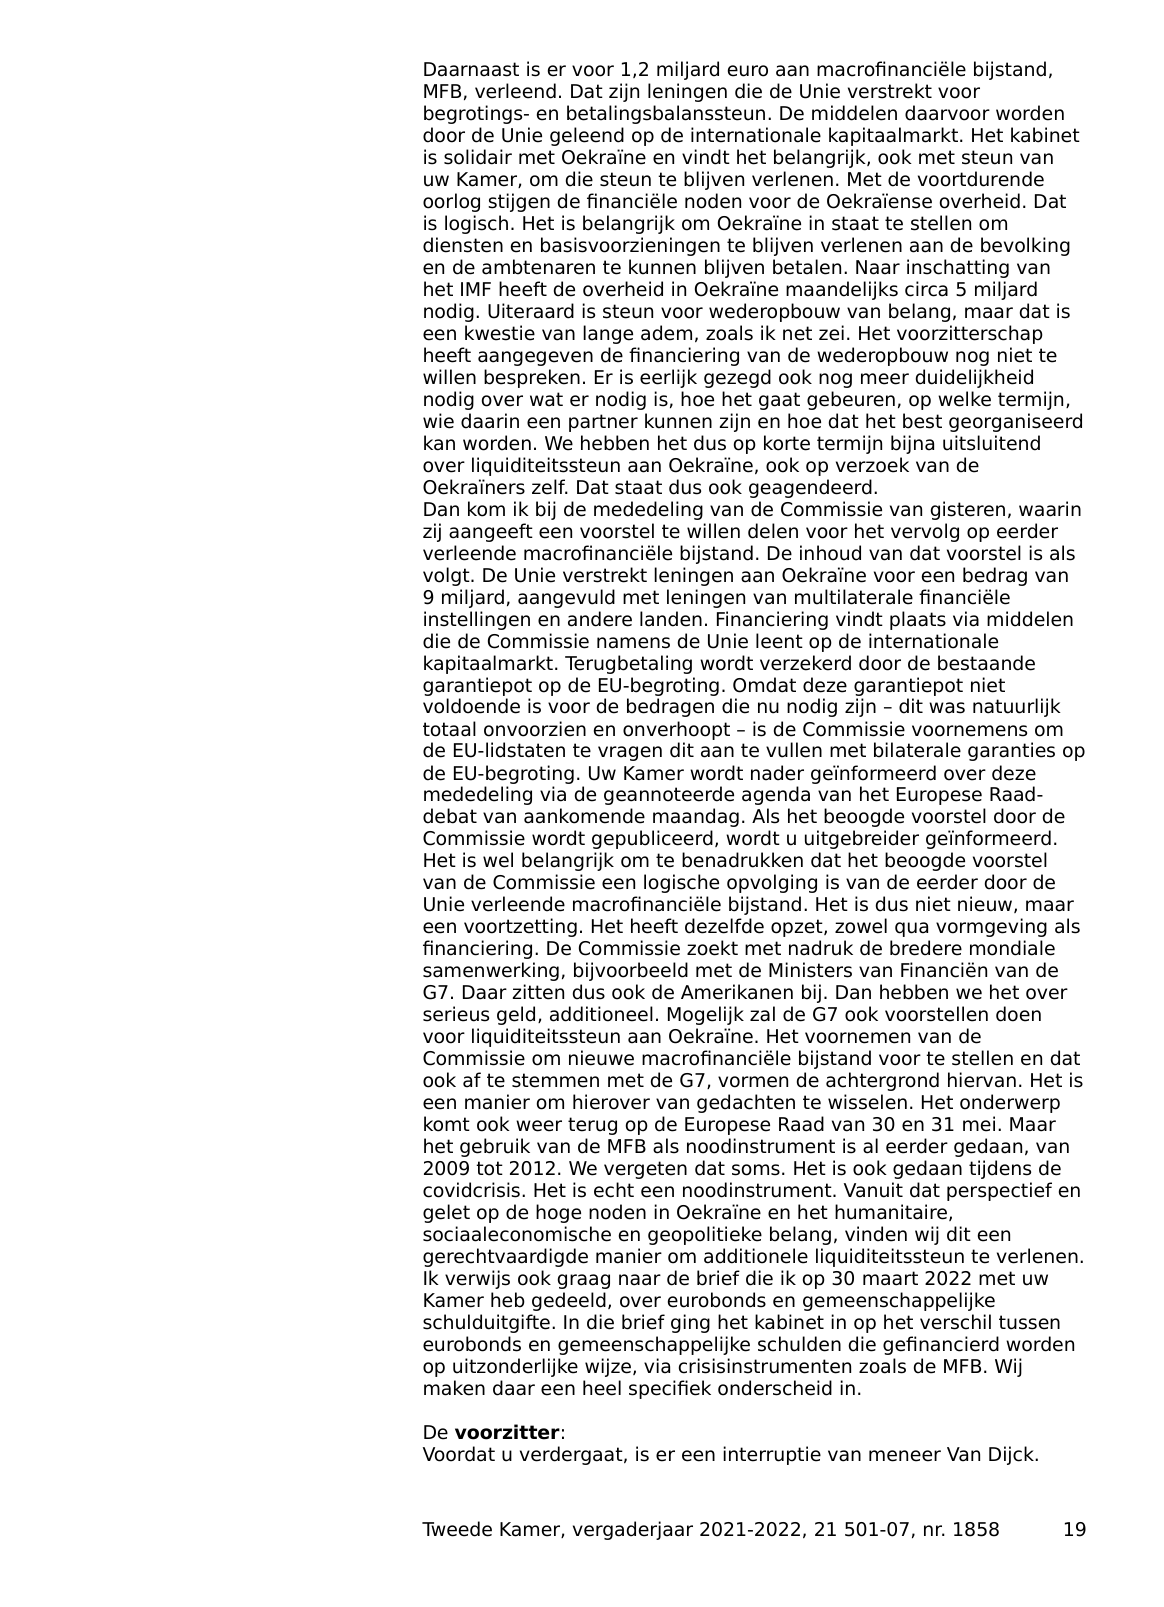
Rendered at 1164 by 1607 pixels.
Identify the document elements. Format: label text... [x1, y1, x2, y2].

text Voordat u verdergaat, is er een interruptie van meneer Van Dijck. [422, 1444, 1087, 1466]
text De voorzitter: [422, 1422, 1087, 1444]
text Het is wel belangrijk om te benadrukken dat het beoogde voorstel van de Commissie een logische opvolging is van de eerder door de Unie verleende macrofinanciële bijstand. Het is dus niet nieuw, maar een voortzetting. Het heeft dezelfde opzet, zowel qua vormgeving als financiering. De Commissie zoekt met nadruk de bredere mondiale samenwerking, bijvoorbeeld met de Ministers van Financiën van de G7. Daar zitten dus ook de Amerikanen bij. Dan hebben we het over serieus geld, additioneel. Mogelijk zal de G7 ook voorstellen doen voor liquiditeitssteun aan Oekraïne. Het voornemen van de Commissie om nieuwe macrofinanciële bijstand voor te stellen en dat ook af te stemmen met de G7, vormen de achtergrond hiervan. Het is een manier om hierover van gedachten te wisselen. Het onderwerp komt ook weer terug op de Europese Raad van 30 en 31 mei. Maar het gebruik van de MFB als noodinstrument is al eerder gedaan, van 2009 tot 2012. We vergeten dat soms. Het is ook gedaan tijdens de covidcrisis. Het is echt een noodinstrument. Vanuit dat perspectief en gelet op de hoge noden in Oekraïne en het humanitaire, sociaaleconomische en geopolitieke belang, vinden wij dit een gerechtvaardigde manier om additionele liquiditeitssteun te verlenen. Ik verwijs ook graag naar de brief die ik op 30 maart 2022 met uw Kamer heb gedeeld, over eurobonds en gemeenschappelijke schulduitgifte. In die brief ging het kabinet in op het verschil tussen eurobonds en gemeenschappelijke schulden die gefinancierd worden op uitzonderlijke wijze, via crisisinstrumenten zoals de MFB. Wij maken daar een heel specifiek onderscheid in. [422, 850, 1087, 1400]
text Daarnaast is er voor 1,2 miljard euro aan macrofinanciële bijstand, MFB, verleend. Dat zijn leningen die de Unie verstrekt voor begrotings- en betalingsbalanssteun. De middelen daarvoor worden door de Unie geleend op de internationale kapitaalmarkt. Het kabinet is solidair met Oekraïne en vindt het belangrijk, ook met steun van uw Kamer, om die steun te blijven verlenen. Met de voortdurende oorlog stijgen de financiële noden voor de Oekraïense overheid. Dat is logisch. Het is belangrijk om Oekraïne in staat te stellen om diensten en basisvoorzieningen te blijven verlenen aan de bevolking en de ambtenaren te kunnen blijven betalen. Naar inschatting van het IMF heeft de overheid in Oekraïne maandelijks circa 5 miljard nodig. Uiteraard is steun voor wederopbouw van belang, maar dat is een kwestie van lange adem, zoals ik net zei. Het voorzitterschap heeft aangegeven de financiering van de wederopbouw nog niet te willen bespreken. Er is eerlijk gezegd ook nog meer duidelijkheid nodig over wat er nodig is, hoe het gaat gebeuren, op welke termijn, wie daarin een partner kunnen zijn en hoe dat het best georganiseerd kan worden. We hebben het dus op korte termijn bijna uitsluitend over liquiditeitssteun aan Oekraïne, ook op verzoek van de Oekraïners zelf. Dat staat dus ook geagendeerd. [422, 59, 1087, 499]
text Dan kom ik bij de mededeling van de Commissie van gisteren, waarin zij aangeeft een voorstel te willen delen voor het vervolg op eerder verleende macrofinanciële bijstand. De inhoud van dat voorstel is als volgt. De Unie verstrekt leningen aan Oekraïne voor een bedrag van 9 miljard, aangevuld met leningen van multilaterale financiële instellingen en andere landen. Financiering vindt plaats via middelen die de Commissie namens de Unie leent op de internationale kapitaalmarkt. Terugbetaling wordt verzekerd door de bestaande garantiepot op de EU-begroting. Omdat deze garantiepot niet voldoende is voor de bedragen die nu nodig zijn – dit was natuurlijk totaal onvoorzien en onverhoopt – is de Commissie voornemens om de EU-lidstaten te vragen dit aan te vullen met bilaterale garanties op de EU-begroting. Uw Kamer wordt nader geïnformeerd over deze mededeling via de geannoteerde agenda van het Europese Raad-debat van aankomende maandag. Als het beoogde voorstel door de Commissie wordt gepubliceerd, wordt u uitgebreider geïnformeerd. [422, 499, 1087, 850]
